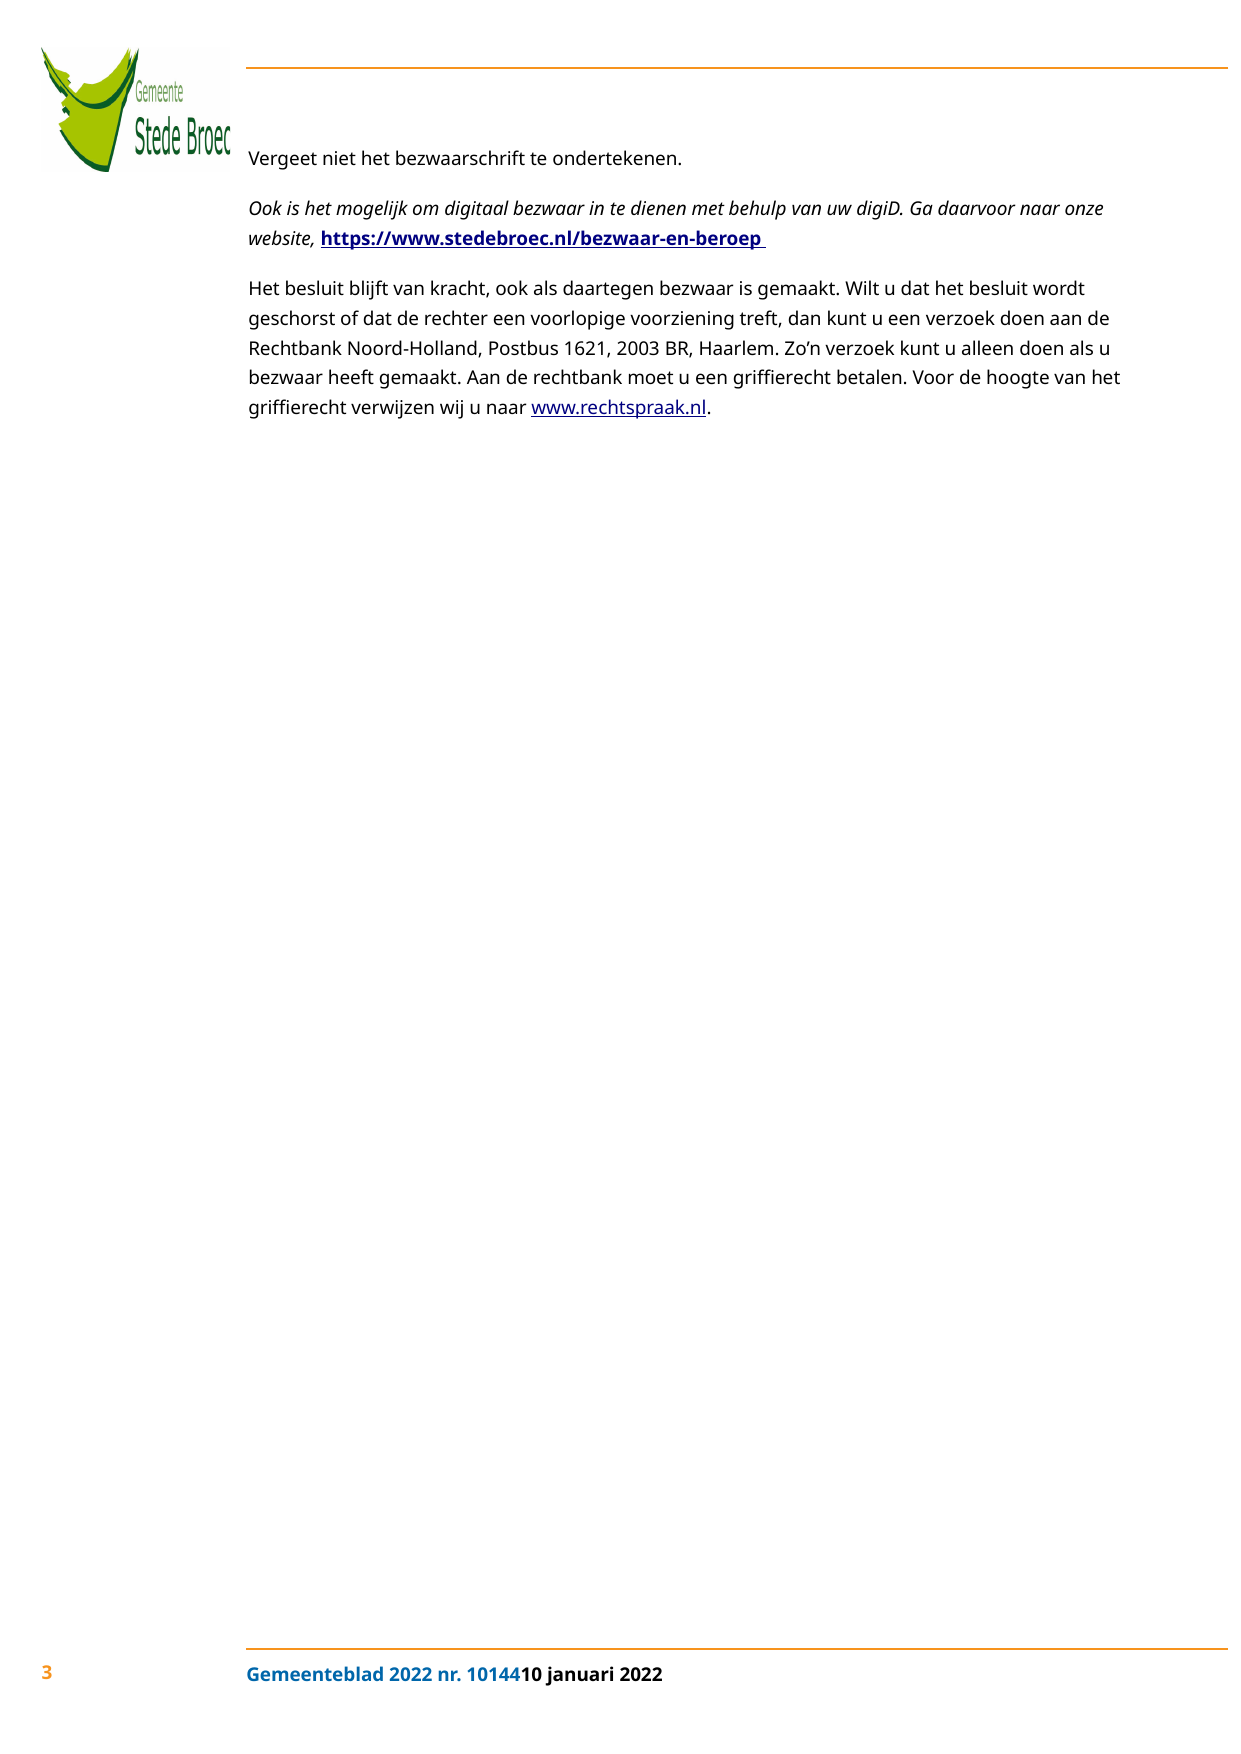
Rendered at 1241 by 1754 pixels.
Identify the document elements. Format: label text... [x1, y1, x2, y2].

text Vergeet niet het bezwaarschrift te ondertekenen. [248, 145, 1152, 171]
text Het besluit blijft van kracht, ook als daartegen bezwaar is gemaakt. Wilt u dat het besluit wordt geschorst of dat de rechter een voorlopige voorziening treft, dan kunt u een verzoek doen aan de Rechtbank Noord-Holland, Postbus 1621, 2003 BR, Haarlem. Zo’n verzoek kunt u alleen doen als u bezwaar heeft gemaakt. Aan de rechtbank moet u een griffierecht betalen. Voor de hoogte van het griffierecht verwijzen wij u naar www.rechtspraak.nl. [248, 276, 1152, 420]
text Ook is het mogelijk om digitaal bezwaar in te dienen met behulp van uw digiD. Ga daarvoor naar onze website, https://www.stedebroec.nl/bezwaar-en-beroep [248, 196, 1152, 251]
picture [41, 47, 231, 172]
